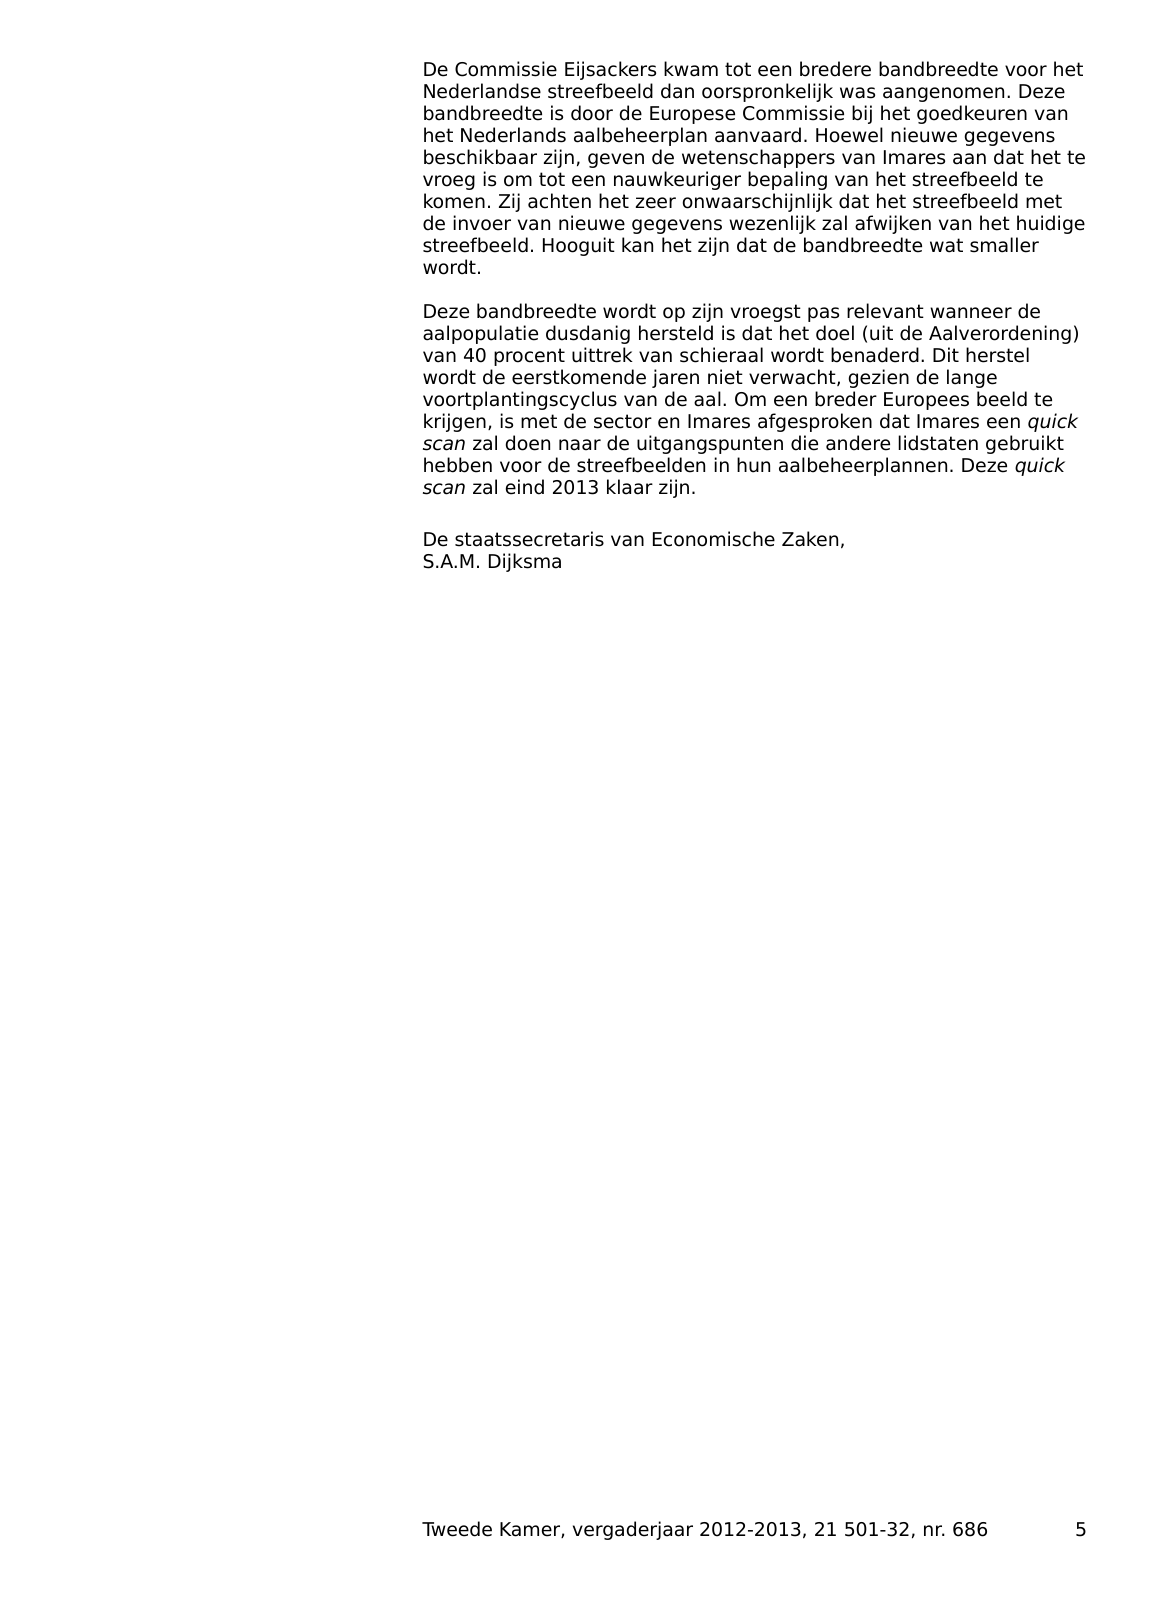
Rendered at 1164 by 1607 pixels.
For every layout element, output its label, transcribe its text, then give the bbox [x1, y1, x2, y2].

text De Commissie Eijsackers kwam tot een bredere bandbreedte voor het Nederlandse streefbeeld dan oorspronkelijk was aangenomen. Deze bandbreedte is door de Europese Commissie bij het goedkeuren van het Nederlands aalbeheerplan aanvaard. Hoewel nieuwe gegevens beschikbaar zijn, geven de wetenschappers van Imares aan dat het te vroeg is om tot een nauwkeuriger bepaling van het streefbeeld te komen. Zij achten het zeer onwaarschijnlijk dat het streefbeeld met de invoer van nieuwe gegevens wezenlijk zal afwijken van het huidige streefbeeld. Hooguit kan het zijn dat de bandbreedte wat smaller wordt. [422, 59, 1087, 279]
text De staatssecretaris van Economische Zaken, S.A.M. Dijksma [422, 529, 1087, 573]
text Deze bandbreedte wordt op zijn vroegst pas relevant wanneer de aalpopulatie dusdanig hersteld is dat het doel (uit de Aalverordening) van 40 procent uittrek van schieraal wordt benaderd. Dit herstel wordt de eerstkomende jaren niet verwacht, gezien de lange voortplantingscyclus van de aal. Om een breder Europees beeld te krijgen, is met de sector en Imares afgesproken dat Imares een quick scan zal doen naar de uitgangspunten die andere lidstaten gebruikt hebben voor de streefbeelden in hun aalbeheerplannen. Deze quick scan zal eind 2013 klaar zijn. [422, 301, 1087, 499]
